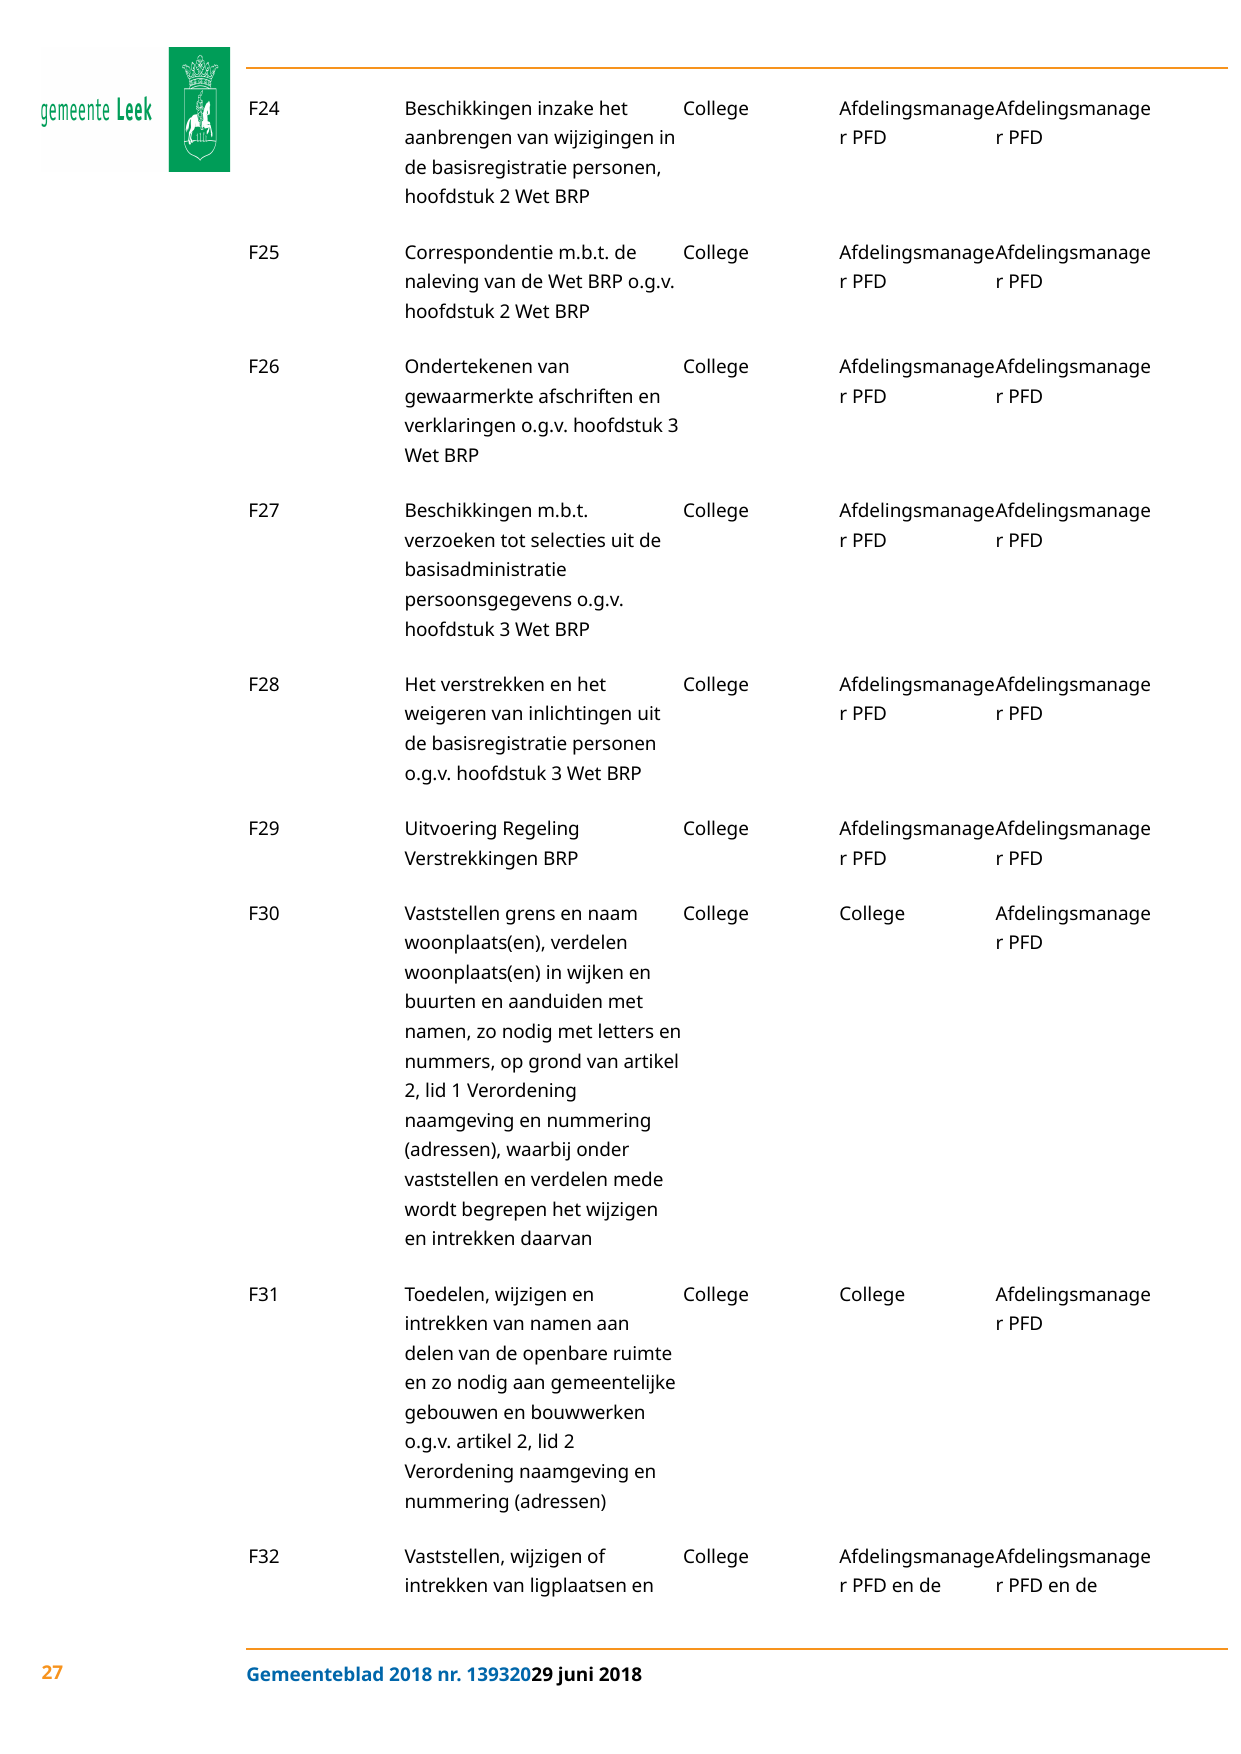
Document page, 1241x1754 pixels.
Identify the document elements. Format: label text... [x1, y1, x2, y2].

table_cell Afdelingsmanager PFD en de [839, 1543, 995, 1598]
table_cell Beschikkingen inzake het aanbrengen van wijzigingen in de basisregistratie personen, hoofdstuk 2 Wet BRP [404, 95, 683, 239]
picture [41, 47, 231, 172]
table_cell College [839, 900, 995, 1281]
table_cell Afdelingsmanager PFD en de [995, 1543, 1152, 1598]
table_cell F29 [248, 815, 404, 900]
table_cell Afdelingsmanager PFD [839, 95, 995, 239]
table_cell F27 [248, 498, 404, 671]
table_cell Afdelingsmanager PFD [839, 671, 995, 815]
table_cell Beschikkingen m.b.t. verzoeken tot selecties uit de basisadministratie persoonsgegevens o.g.v. hoofdstuk 3 Wet BRP [404, 498, 683, 671]
table_cell Uitvoering Regeling Verstrekkingen BRP [404, 815, 683, 900]
table_cell F30 [248, 900, 404, 1281]
table_cell F26 [248, 353, 404, 497]
table_cell College [683, 900, 839, 1281]
table_cell F32 [248, 1543, 404, 1598]
table_cell Afdelingsmanager PFD [995, 1281, 1152, 1543]
table_cell Afdelingsmanager PFD [839, 815, 995, 900]
table_cell College [683, 815, 839, 900]
table_cell F25 [248, 239, 404, 353]
table_cell Ondertekenen van gewaarmerkte afschriften en verklaringen o.g.v. hoofdstuk 3 Wet BRP [404, 353, 683, 497]
table_cell College [683, 671, 839, 815]
table_cell Vaststellen grens en naam woonplaats(en), verdelen woonplaats(en) in wijken en buurten en aanduiden met namen, zo nodig met letters en nummers, op grond van artikel 2, lid 1 Verordening naamgeving en nummering (adressen), waarbij onder vaststellen en verdelen mede wordt begrepen het wijzigen en intrekken daarvan [404, 900, 683, 1281]
table_cell Correspondentie m.b.t. de naleving van de Wet BRP o.g.v. hoofdstuk 2 Wet BRP [404, 239, 683, 353]
table_cell College [683, 239, 839, 353]
table_cell College [839, 1281, 995, 1543]
table_cell Afdelingsmanager PFD [995, 95, 1152, 239]
table_cell College [683, 95, 839, 239]
table_cell Het verstrekken en het weigeren van inlichtingen uit de basisregistratie personen o.g.v. hoofdstuk 3 Wet BRP [404, 671, 683, 815]
table_cell Afdelingsmanager PFD [839, 498, 995, 671]
table_cell Afdelingsmanager PFD [839, 239, 995, 353]
table_cell Afdelingsmanager PFD [839, 353, 995, 497]
table_cell Afdelingsmanager PFD [995, 815, 1152, 900]
table_cell Afdelingsmanager PFD [995, 498, 1152, 671]
table_cell College [683, 498, 839, 671]
table_cell Vaststellen, wijzigen of intrekken van ligplaatsen en [404, 1543, 683, 1598]
table_cell F28 [248, 671, 404, 815]
table_cell F31 [248, 1281, 404, 1543]
table_cell Afdelingsmanager PFD [995, 353, 1152, 497]
table_cell Afdelingsmanager PFD [995, 239, 1152, 353]
table_cell Toedelen, wijzigen en intrekken van namen aan delen van de openbare ruimte en zo nodig aan gemeentelijke gebouwen en bouwwerken o.g.v. artikel 2, lid 2 Verordening naamgeving en nummering (adressen) [404, 1281, 683, 1543]
table_cell F24 [248, 95, 404, 239]
table_cell College [683, 1281, 839, 1543]
table_cell College [683, 353, 839, 497]
table_cell College [683, 1543, 839, 1598]
table_cell Afdelingsmanager PFD [995, 900, 1152, 1281]
table_cell Afdelingsmanager PFD [995, 671, 1152, 815]
